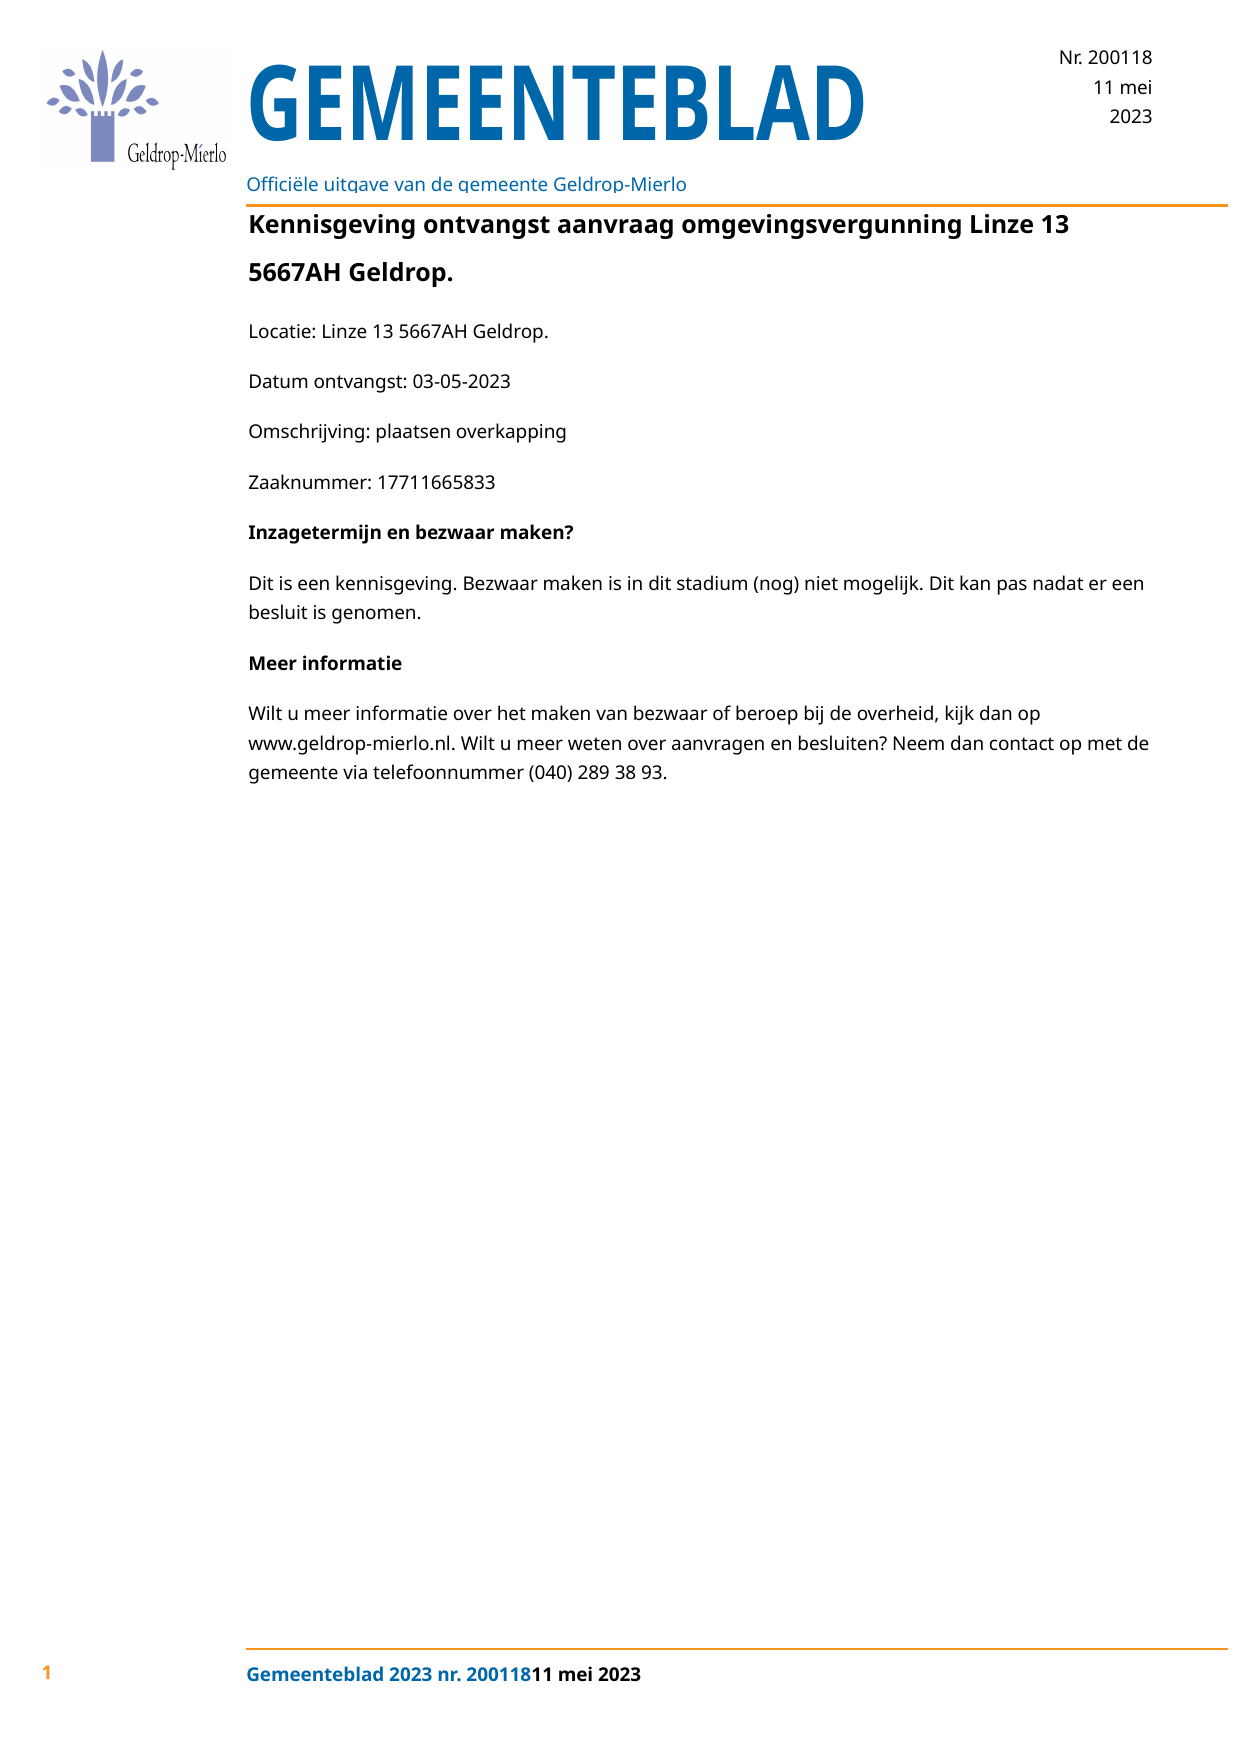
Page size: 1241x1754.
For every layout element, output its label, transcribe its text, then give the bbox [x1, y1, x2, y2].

text Kennisgeving ontvangst aanvraag omgevingsvergunning Linze 13 5667AH Geldrop. [248, 207, 1152, 288]
picture [41, 47, 231, 172]
text Omschrijving: plaatsen overkapping [248, 419, 1152, 444]
text Zaaknummer: 17711665833 [248, 469, 1152, 495]
text Inzagetermijn en bezwaar maken? [248, 519, 1152, 545]
text Locatie: Linze 13 5667AH Geldrop. [248, 318, 1152, 344]
text Wilt u meer informatie over het maken van bezwaar of beroep bij de overheid, kijk dan op www.geldrop-mierlo.nl. Wilt u meer weten over aanvragen en besluiten? Neem dan contact op met de gemeente via telefoonnummer (040) 289 38 93. [248, 700, 1152, 785]
text Dit is een kennisgeving. Bezwaar maken is in dit stadium (nog) niet mogelijk. Dit kan pas nadat er een besluit is genomen. [248, 570, 1152, 625]
text Datum ontvangst: 03-05-2023 [248, 368, 1152, 394]
text Meer informatie [248, 650, 1152, 676]
